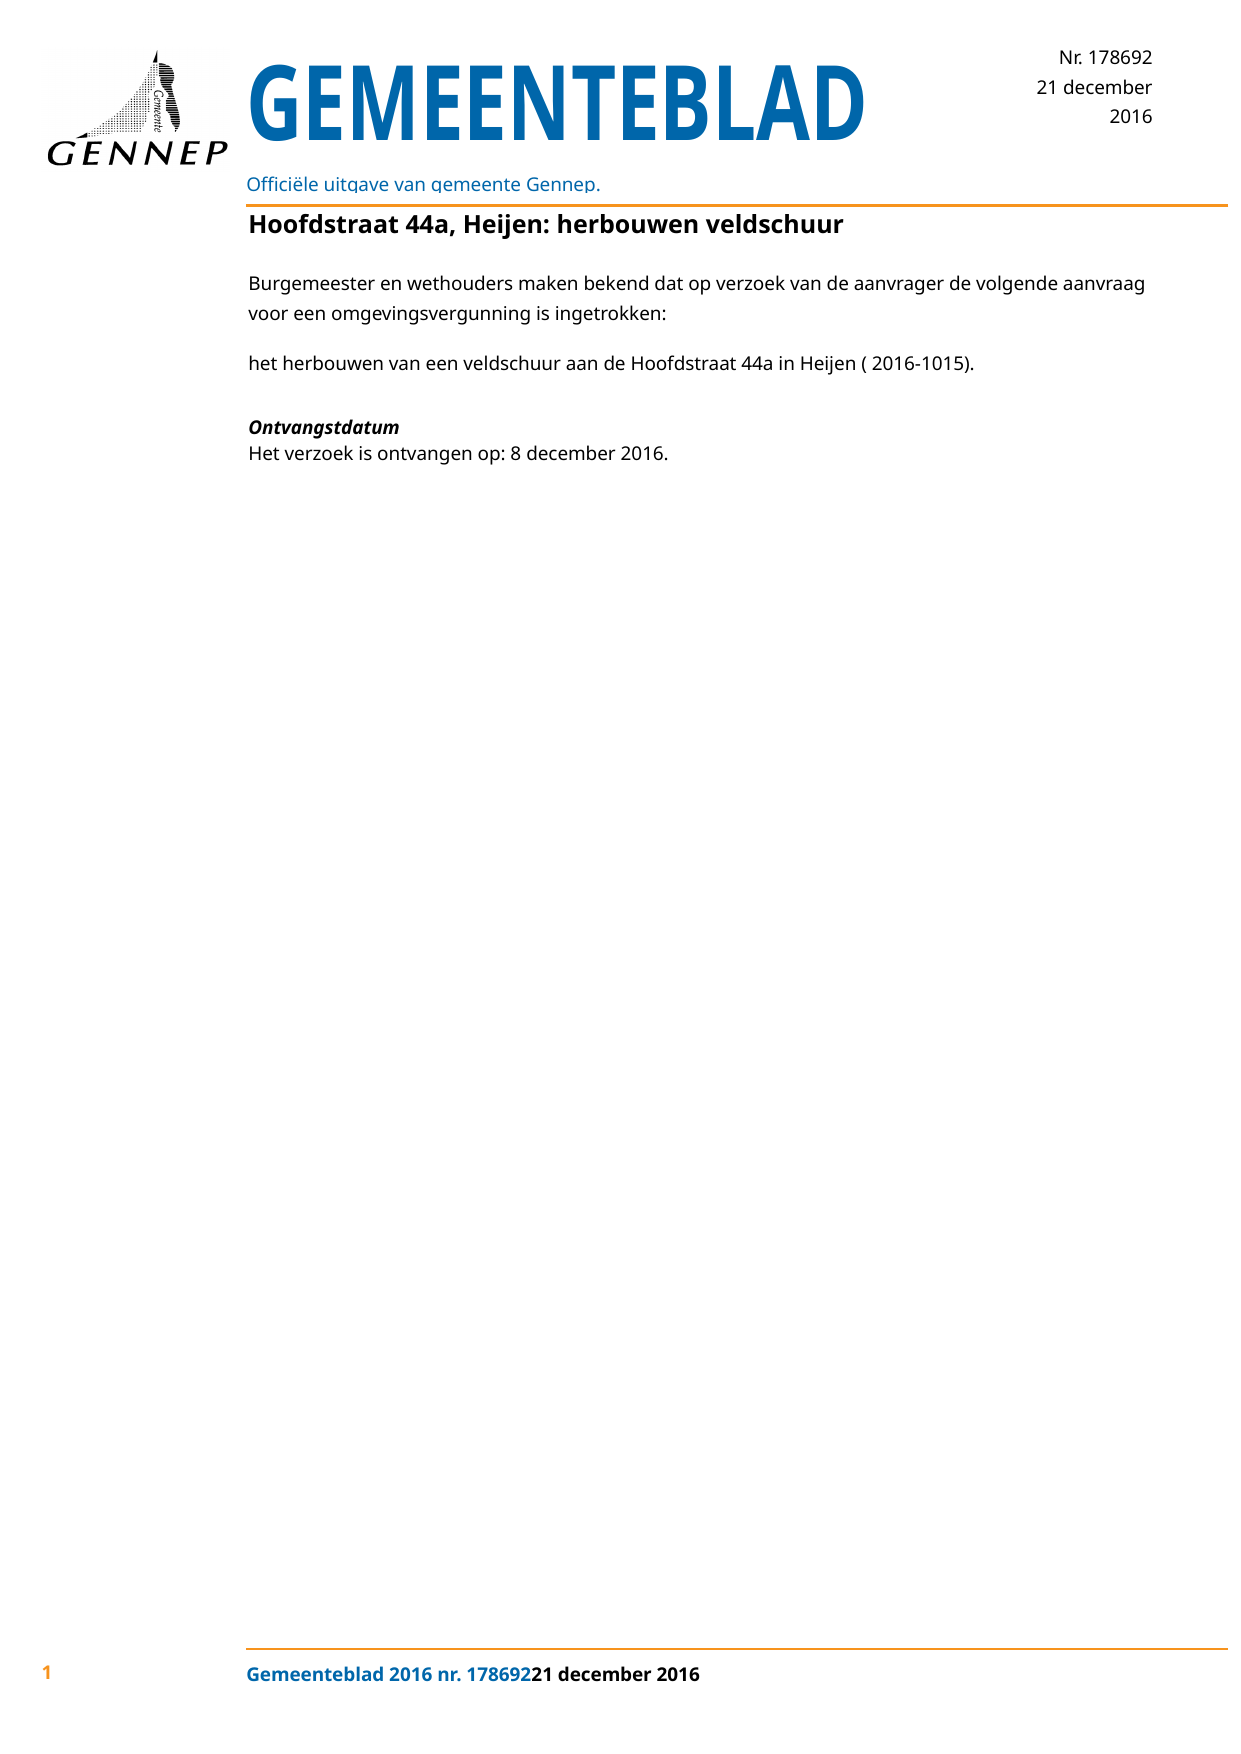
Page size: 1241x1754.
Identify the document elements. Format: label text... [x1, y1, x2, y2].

text Hoofdstraat 44a, Heijen: herbouwen veldschuur [248, 207, 1152, 241]
picture [41, 47, 231, 172]
text Het verzoek is ontvangen op: 8 december 2016. [248, 440, 1152, 466]
text Ontvangstdatum [248, 414, 1152, 440]
text Burgemeester en wethouders maken bekend dat op verzoek van de aanvrager de volgende aanvraag voor een omgevingsvergunning is ingetrokken: [248, 270, 1152, 326]
text het herbouwen van een veldschuur aan de Hoofdstraat 44a in Heijen ( 2016-1015). [248, 350, 1152, 376]
